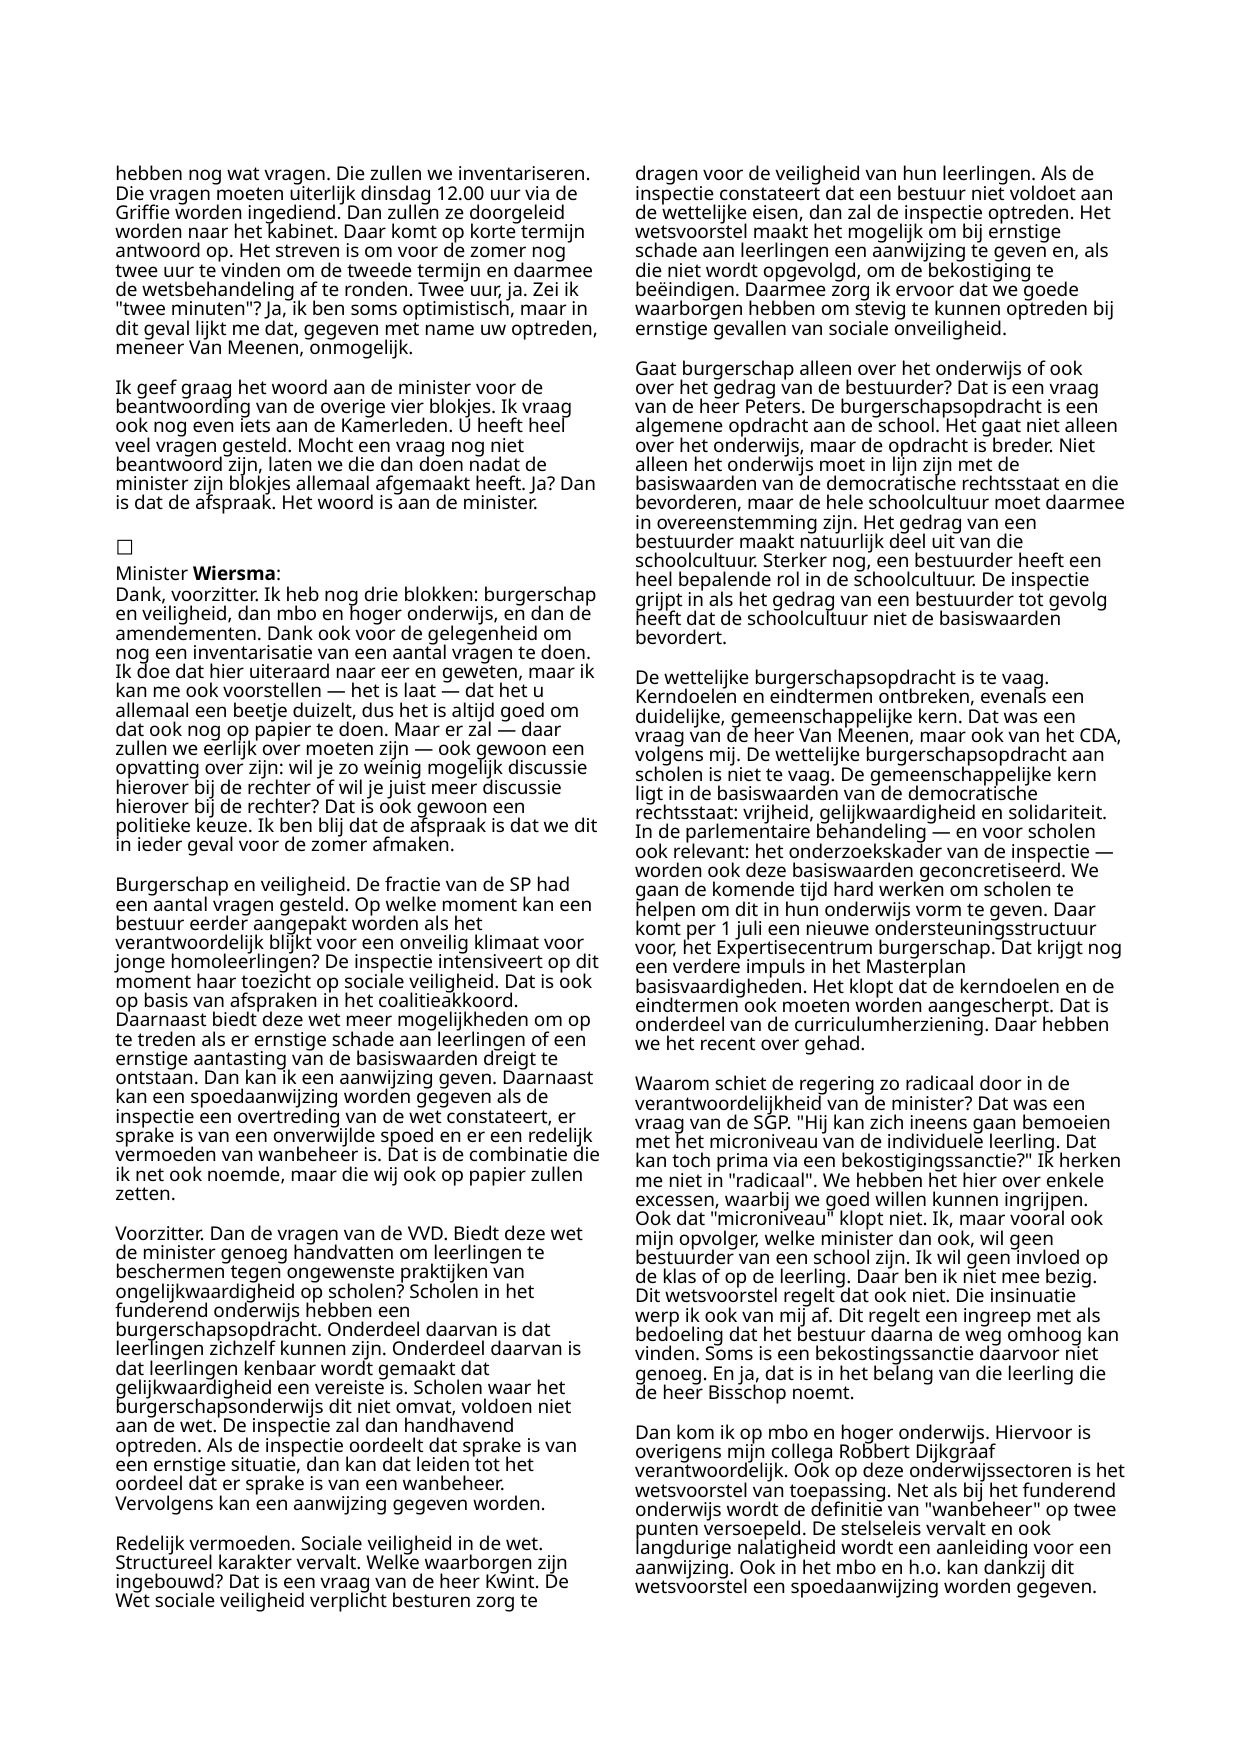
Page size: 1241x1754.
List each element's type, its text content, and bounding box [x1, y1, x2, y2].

text Voorzitter. Dan de vragen van de VVD. Biedt deze wet de minister genoeg handvatten om leerlingen te beschermen tegen ongewenste praktijken van ongelijkwaardigheid op scholen? Scholen in het funderend onderwijs hebben een burgerschapsopdracht. Onderdeel daarvan is dat leerlingen zichzelf kunnen zijn. Onderdeel daarvan is dat leerlingen kenbaar wordt gemaakt dat gelijkwaardigheid een vereiste is. Scholen waar het burgerschapsonderwijs dit niet omvat, voldoen niet aan de wet. De inspectie zal dan handhavend optreden. Als de inspectie oordeelt dat sprake is van een ernstige situatie, dan kan dat leiden tot het oordeel dat er sprake is van een wanbeheer. Vervolgens kan een aanwijzing gegeven worden. [115, 1225, 605, 1514]
text Dank, voorzitter. Ik heb nog drie blokken: burgerschap en veiligheid, dan mbo en hoger onderwijs, en dan de amendementen. Dank ook voor de gelegenheid om nog een inventarisatie van een aantal vragen te doen. Ik doe dat hier uiteraard naar eer en geweten, maar ik kan me ook voorstellen — het is laat — dat het u allemaal een beetje duizelt, dus het is altijd goed om dat ook nog op papier te doen. Maar er zal — daar zullen we eerlijk over moeten zijn — ook gewoon een opvatting over zijn: wil je zo weinig mogelijk discussie hierover bij de rechter of wil je juist meer discussie hierover bij de rechter? Dat is ook gewoon een politieke keuze. Ik ben blij dat de afspraak is dat we dit in ieder geval voor de zomer afmaken. [115, 586, 605, 856]
text ⬜ [115, 534, 605, 560]
text Redelijk vermoeden. Sociale veiligheid in de wet. Structureel karakter vervalt. Welke waarborgen zijn ingebouwd? Dat is een vraag van de heer Kwint. De Wet sociale veiligheid verplicht besturen zorg te [115, 1534, 605, 1612]
text Burgerschap en veiligheid. De fractie van de SP had een aantal vragen gesteld. Op welke moment kan een bestuur eerder aangepakt worden als het verantwoordelijk blijkt voor een onveilig klimaat voor jonge homoleerlingen? De inspectie intensiveert op dit moment haar toezicht op sociale veiligheid. Dat is ook op basis van afspraken in het coalitieakkoord. Daarnaast biedt deze wet meer mogelijkheden om op te treden als er ernstige schade aan leerlingen of een ernstige aantasting van de basiswaarden dreigt te ontstaan. Dan kan ik een aanwijzing geven. Daarnaast kan een spoedaanwijzing worden gegeven als de inspectie een overtreding van de wet constateert, er sprake is van een onverwijlde spoed en er een redelijk vermoeden van wanbeheer is. Dat is de combinatie die ik net ook noemde, maar die wij ook op papier zullen zetten. [115, 876, 605, 1204]
text Waarom schiet de regering zo radicaal door in de verantwoordelijkheid van de minister? Dat was een vraag van de SGP. "Hij kan zich ineens gaan bemoeien met het microniveau van de individuele leerling. Dat kan toch prima via een bekostigingssanctie?" Ik herken me niet in "radicaal". We hebben het hier over enkele excessen, waarbij we goed willen kunnen ingrijpen. Ook dat "microniveau" klopt niet. Ik, maar vooral ook mijn opvolger, welke minister dan ook, wil geen bestuurder van een school zijn. Ik wil geen invloed op de klas of op de leerling. Daar ben ik niet mee bezig. Dit wetsvoorstel regelt dat ook niet. Die insinuatie werp ik ook van mij af. Dit regelt een ingreep met als bedoeling dat het bestuur daarna de weg omhoog kan vinden. Soms is een bekostingssanctie daarvoor niet genoeg. En ja, dat is in het belang van die leerling die de heer Bisschop noemt. [635, 1075, 1125, 1403]
text Ik geef graag het woord aan de minister voor de beantwoording van de overige vier blokjes. Ik vraag ook nog even iets aan de Kamerleden. U heeft heel veel vragen gesteld. Mocht een vraag nog niet beantwoord zijn, laten we die dan doen nadat de minister zijn blokjes allemaal afgemaakt heeft. Ja? Dan is dat de afspraak. Het woord is aan de minister. [115, 379, 605, 514]
text hebben nog wat vragen. Die zullen we inventariseren. Die vragen moeten uiterlijk dinsdag 12.00 uur via de Griffie worden ingediend. Dan zullen ze doorgeleid worden naar het kabinet. Daar komt op korte termijn antwoord op. Het streven is om voor de zomer nog twee uur te vinden om de tweede termijn en daarmee de wetsbehandeling af te ronden. Twee uur, ja. Zei ik "twee minuten"? Ja, ik ben soms optimistisch, maar in dit geval lijkt me dat, gegeven met name uw optreden, meneer Van Meenen, onmogelijk. [115, 165, 605, 358]
text Gaat burgerschap alleen over het onderwijs of ook over het gedrag van de bestuurder? Dat is een vraag van de heer Peters. De burgerschapsopdracht is een algemene opdracht aan de school. Het gaat niet alleen over het onderwijs, maar de opdracht is breder. Niet alleen het onderwijs moet in lijn zijn met de basiswaarden van de democratische rechtsstaat en die bevorderen, maar de hele schoolcultuur moet daarmee in overeenstemming zijn. Het gedrag van een bestuurder maakt natuurlijk deel uit van die schoolcultuur. Sterker nog, een bestuurder heeft een heel bepalende rol in de schoolcultuur. De inspectie grijpt in als het gedrag van een bestuurder tot gevolg heeft dat de schoolcultuur niet de basiswaarden bevordert. [635, 359, 1125, 648]
text Minister Wiersma: [115, 560, 605, 586]
text Dan kom ik op mbo en hoger onderwijs. Hiervoor is overigens mijn collega Robbert Dijkgraaf verantwoordelijk. Ook op deze onderwijssectoren is het wetsvoorstel van toepassing. Net als bij het funderend onderwijs wordt de definitie van "wanbeheer" op twee punten versoepeld. De stelseleis vervalt en ook langdurige nalatigheid wordt een aanleiding voor een aanwijzing. Ook in het mbo en h.o. kan dankzij dit wetsvoorstel een spoedaanwijzing worden gegeven. [635, 1424, 1125, 1597]
text dragen voor de veiligheid van hun leerlingen. Als de inspectie constateert dat een bestuur niet voldoet aan de wettelijke eisen, dan zal de inspectie optreden. Het wetsvoorstel maakt het mogelijk om bij ernstige schade aan leerlingen een aanwijzing te geven en, als die niet wordt opgevolgd, om de bekostiging te beëindigen. Daarmee zorg ik ervoor dat we goede waarborgen hebben om stevig te kunnen optreden bij ernstige gevallen van sociale onveiligheid. [635, 165, 1125, 339]
text De wettelijke burgerschapsopdracht is te vaag. Kerndoelen en eindtermen ontbreken, evenals een duidelijke, gemeenschappelijke kern. Dat was een vraag van de heer Van Meenen, maar ook van het CDA, volgens mij. De wettelijke burgerschapsopdracht aan scholen is niet te vaag. De gemeenschappelijke kern ligt in de basiswaarden van de democratische rechtsstaat: vrijheid, gelijkwaardigheid en solidariteit. In de parlementaire behandeling — en voor scholen ook relevant: het onderzoekskader van de inspectie — worden ook deze basiswaarden geconcretiseerd. We gaan de komende tijd hard werken om scholen te helpen om dit in hun onderwijs vorm te geven. Daar komt per 1 juli een nieuwe ondersteuningsstructuur voor, het Expertisecentrum burgerschap. Dat krijgt nog een verdere impuls in het Masterplan basisvaardigheden. Het klopt dat de kerndoelen en de eindtermen ook moeten worden aangescherpt. Dat is onderdeel van de curriculumherziening. Daar hebben we het recent over gehad. [635, 669, 1125, 1055]
